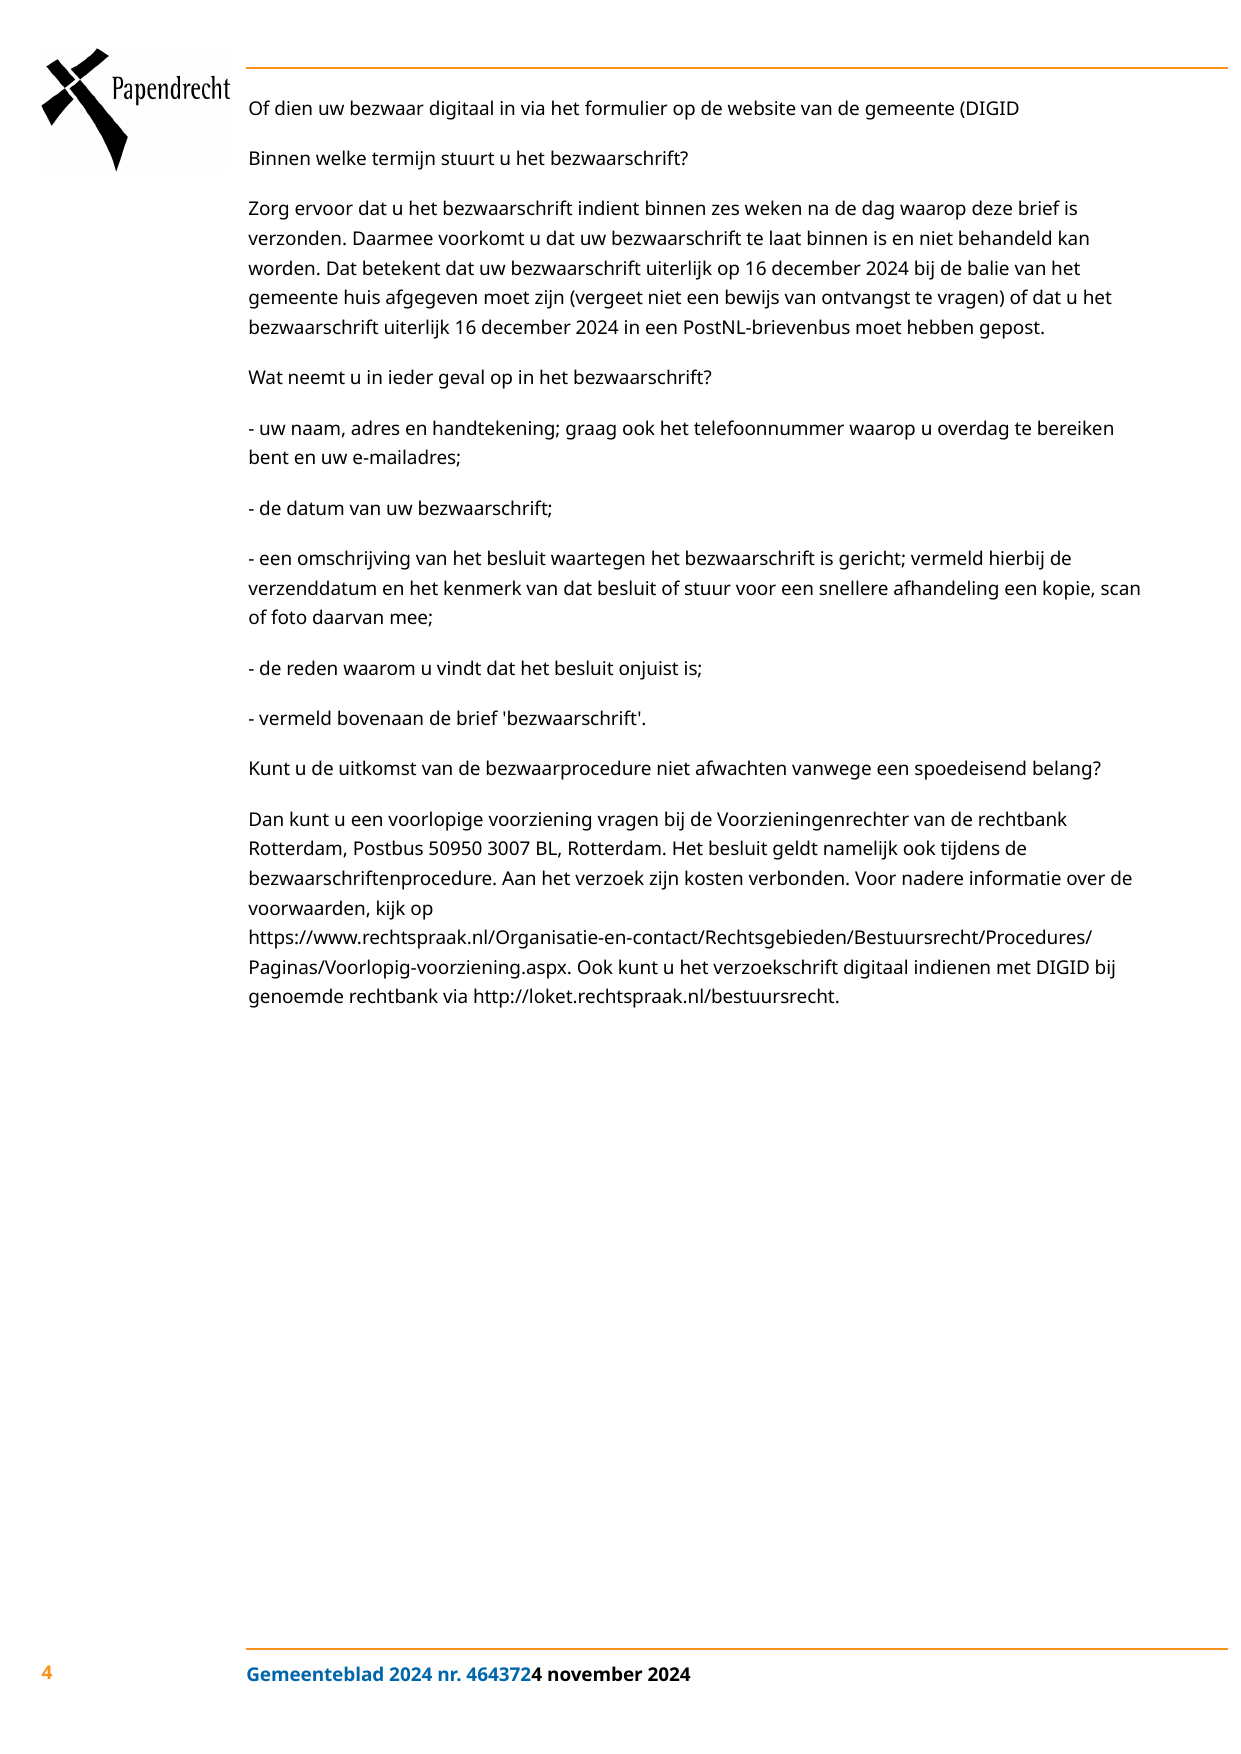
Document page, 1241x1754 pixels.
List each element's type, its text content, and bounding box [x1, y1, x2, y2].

text Binnen welke termijn stuurt u het bezwaarschrift? [248, 145, 1152, 171]
text Wat neemt u in ieder geval op in het bezwaarschrift? [248, 364, 1152, 390]
text Kunt u de uitkomst van de bezwaarprocedure niet afwachten vanwege een spoedeisend belang? [248, 756, 1152, 781]
picture [41, 47, 231, 172]
text Zorg ervoor dat u het bezwaarschrift indient binnen zes weken na de dag waarop deze brief is verzonden. Daarmee voorkomt u dat uw bezwaarschrift te laat binnen is en niet behandeld kan worden. Dat betekent dat uw bezwaarschrift uiterlijk op 16 december 2024 bij de balie van het gemeente huis afgegeven moet zijn (vergeet niet een bewijs van ontvangst te vragen) of dat u het bezwaarschrift uiterlijk 16 december 2024 in een PostNL-brievenbus moet hebben gepost. [248, 196, 1152, 340]
text - vermeld bovenaan de brief 'bezwaarschrift'. [248, 705, 1152, 731]
text Of dien uw bezwaar digitaal in via het formulier op de website van de gemeente (DIGID [248, 95, 1152, 121]
text Dan kunt u een voorlopige voorziening vragen bij de Voorzieningenrechter van de rechtbank Rotterdam, Postbus 50950 3007 BL, Rotterdam. Het besluit geldt namelijk ook tijdens de bezwaarschriftenprocedure. Aan het verzoek zijn kosten verbonden. Voor nadere informatie over de voorwaarden, kijk op https://www.rechtspraak.nl/Organisatie-en-contact/Rechtsgebieden/Bestuursrecht/Procedures/Paginas/Voorlopig-voorziening.aspx. Ook kunt u het verzoekschrift digitaal indienen met DIGID bij genoemde rechtbank via http://loket.rechtspraak.nl/bestuursrecht. [248, 806, 1152, 1009]
text - de datum van uw bezwaarschrift; [248, 495, 1152, 521]
text - een omschrijving van het besluit waartegen het bezwaarschrift is gericht; vermeld hierbij de verzenddatum en het kenmerk van dat besluit of stuur voor een snellere afhandeling een kopie, scan of foto daarvan mee; [248, 545, 1152, 630]
text - de reden waarom u vindt dat het besluit onjuist is; [248, 655, 1152, 681]
text - uw naam, adres en handtekening; graag ook het telefoonnummer waarop u overdag te bereiken bent en uw e-mailadres; [248, 415, 1152, 470]
